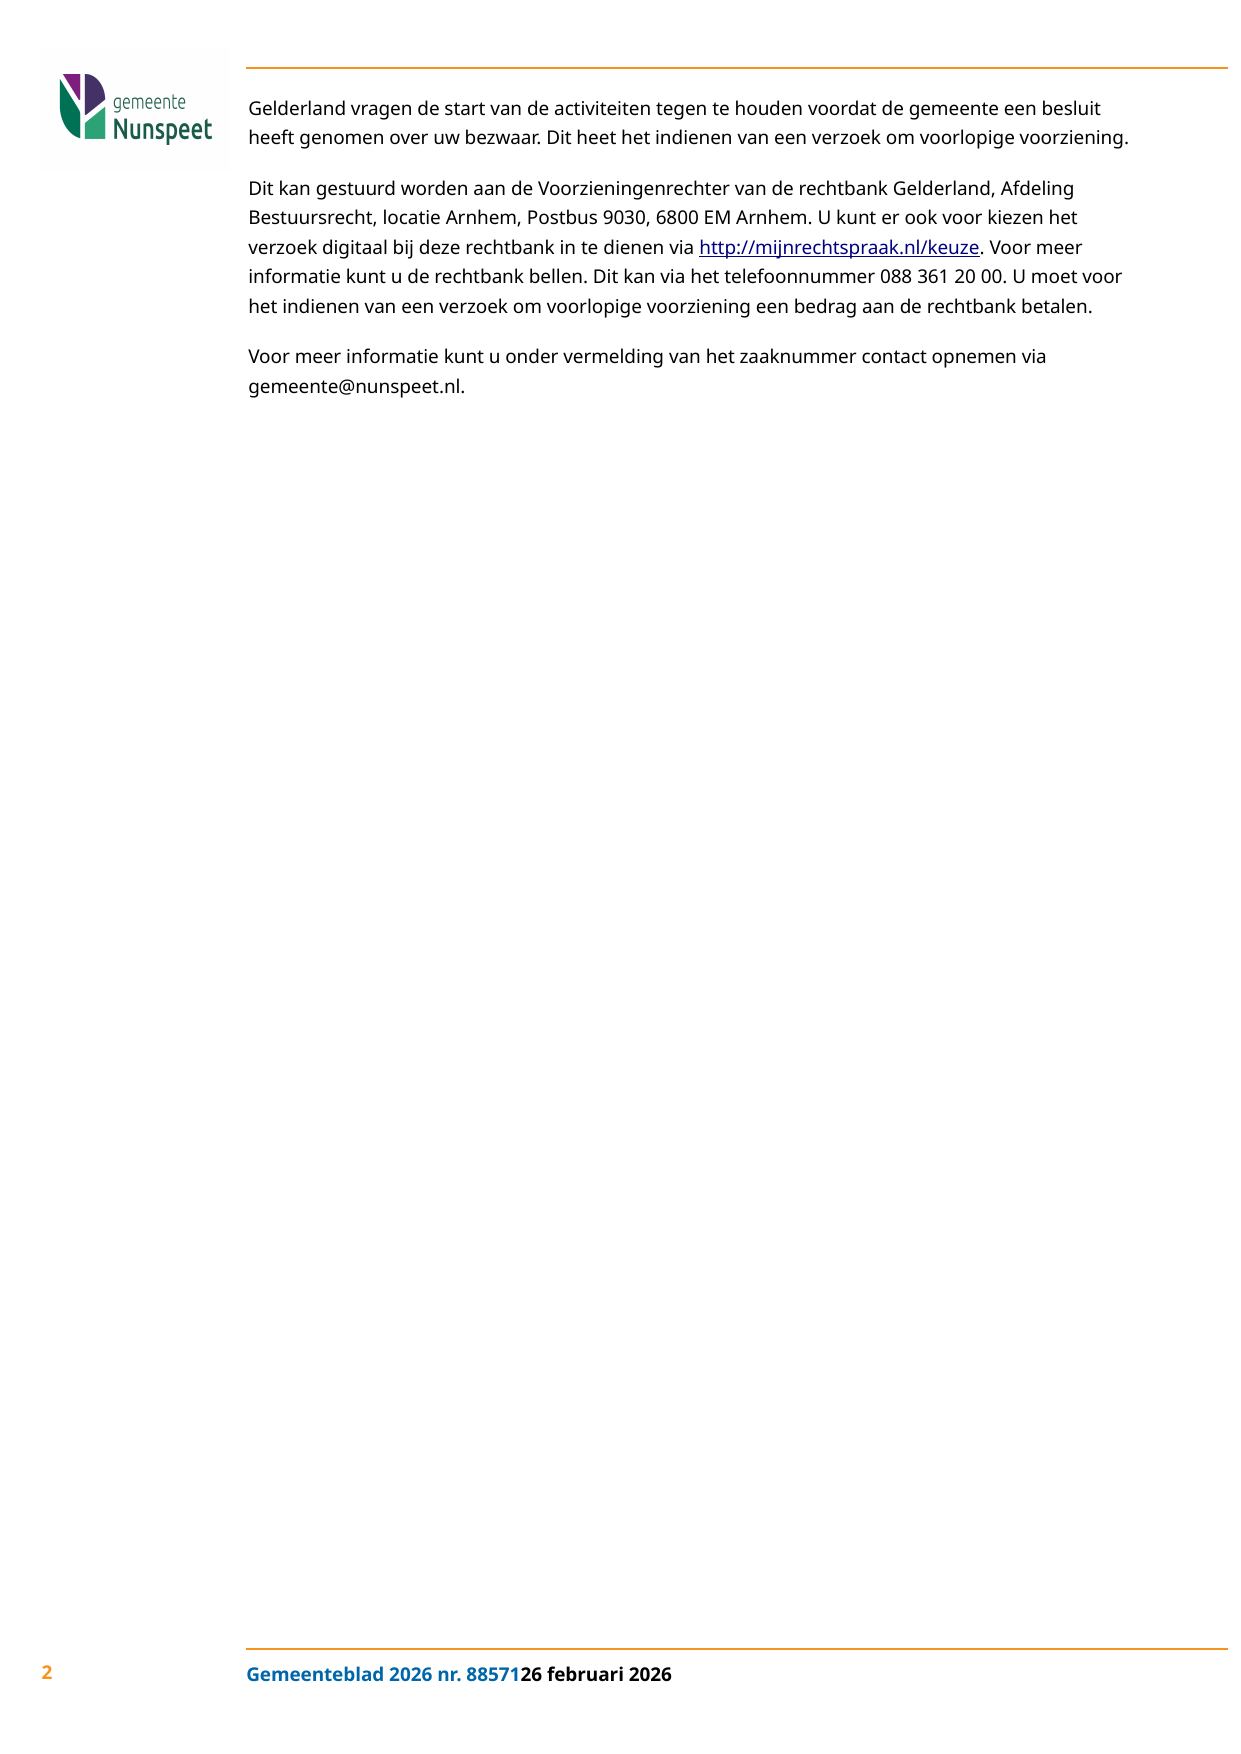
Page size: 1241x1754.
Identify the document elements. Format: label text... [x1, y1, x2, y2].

text Dit kan gestuurd worden aan de Voorzieningenrechter van de rechtbank Gelderland, Afdeling Bestuursrecht, locatie Arnhem, Postbus 9030, 6800 EM Arnhem. U kunt er ook voor kiezen het verzoek digitaal bij deze rechtbank in te dienen via http://mijnrechtspraak.nl/keuze. Voor meer informatie kunt u de rechtbank bellen. Dit kan via het telefoonnummer 088 361 20 00. U moet voor het indienen van een verzoek om voorlopige voorziening een bedrag aan de rechtbank betalen. [248, 175, 1152, 319]
picture [41, 47, 231, 172]
text Gelderland vragen de start van de activiteiten tegen te houden voordat de gemeente een besluit heeft genomen over uw bezwaar. Dit heet het indienen van een verzoek om voorlopige voorziening. [248, 95, 1152, 150]
text Voor meer informatie kunt u onder vermelding van het zaaknummer contact opnemen via gemeente@nunspeet.nl. [248, 343, 1152, 399]
